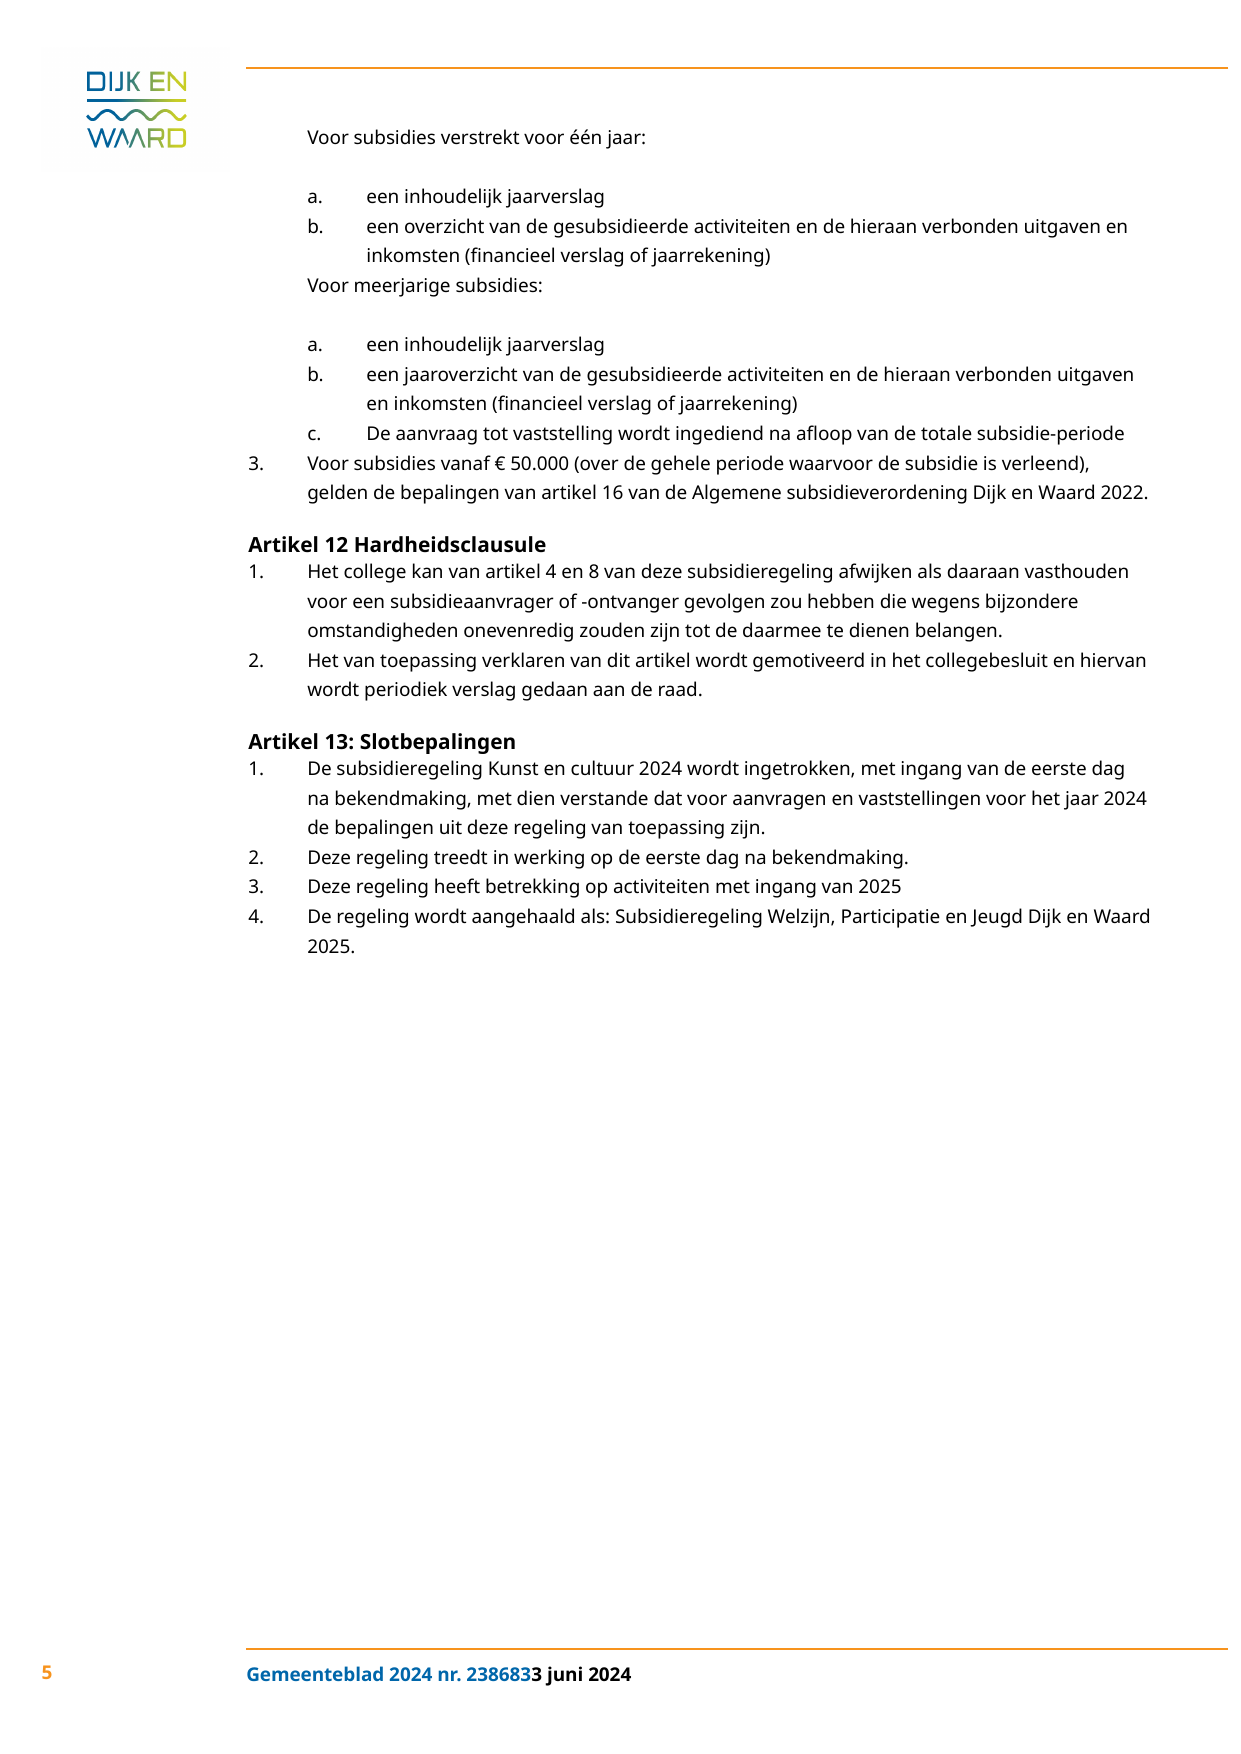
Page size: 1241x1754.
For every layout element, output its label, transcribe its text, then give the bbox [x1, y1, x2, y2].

picture [41, 47, 231, 172]
list een inhoudelijk jaarverslag [307, 183, 1152, 209]
text Artikel 13: Slotbepalingen [248, 727, 1152, 755]
text Artikel 12 Hardheidsclausule [248, 530, 1152, 558]
list een jaaroverzicht van de gesubsidieerde activiteiten en de hieraan verbonden uitgaven en inkomsten (financieel verslag of jaarrekening) [307, 361, 1152, 416]
list een inhoudelijk jaarverslag [307, 331, 1152, 357]
list Het van toepassing verklaren van dit artikel wordt gemotiveerd in het collegebesluit en hiervan wordt periodiek verslag gedaan aan de raad. [248, 647, 1152, 702]
list De regeling wordt aangehaald als: Subsidieregeling Welzijn, Participatie en Jeugd Dijk en Waard 2025. [248, 903, 1152, 959]
list Deze regeling treedt in werking op de eerste dag na bekendmaking. [248, 844, 1152, 870]
list Het college kan van artikel 4 en 8 van deze subsidieregeling afwijken als daaraan vasthouden voor een subsidieaanvrager of -ontvanger gevolgen zou hebben die wegens bijzondere omstandigheden onevenredig zouden zijn tot de daarmee te dienen belangen. [248, 558, 1152, 643]
list Deze regeling heeft betrekking op activiteiten met ingang van 2025 [248, 874, 1152, 899]
list De aanvraag tot vaststelling wordt ingediend na afloop van de totale subsidie-periode [307, 420, 1152, 446]
list Voor meerjarige subsidies: [248, 272, 1152, 298]
list een overzicht van de gesubsidieerde activiteiten en de hieraan verbonden uitgaven en inkomsten (financieel verslag of jaarrekening) [307, 213, 1152, 268]
list De subsidieregeling Kunst en cultuur 2024 wordt ingetrokken, met ingang van de eerste dag na bekendmaking, met dien verstande dat voor aanvragen en vaststellingen voor het jaar 2024 de bepalingen uit deze regeling van toepassing zijn. [248, 755, 1152, 840]
list Voor subsidies verstrekt voor één jaar: [248, 124, 1152, 150]
list Voor subsidies vanaf € 50.000 (over de gehele periode waarvoor de subsidie is verleend), gelden de bepalingen van artikel 16 van de Algemene subsidieverordening Dijk en Waard 2022. [248, 450, 1152, 505]
